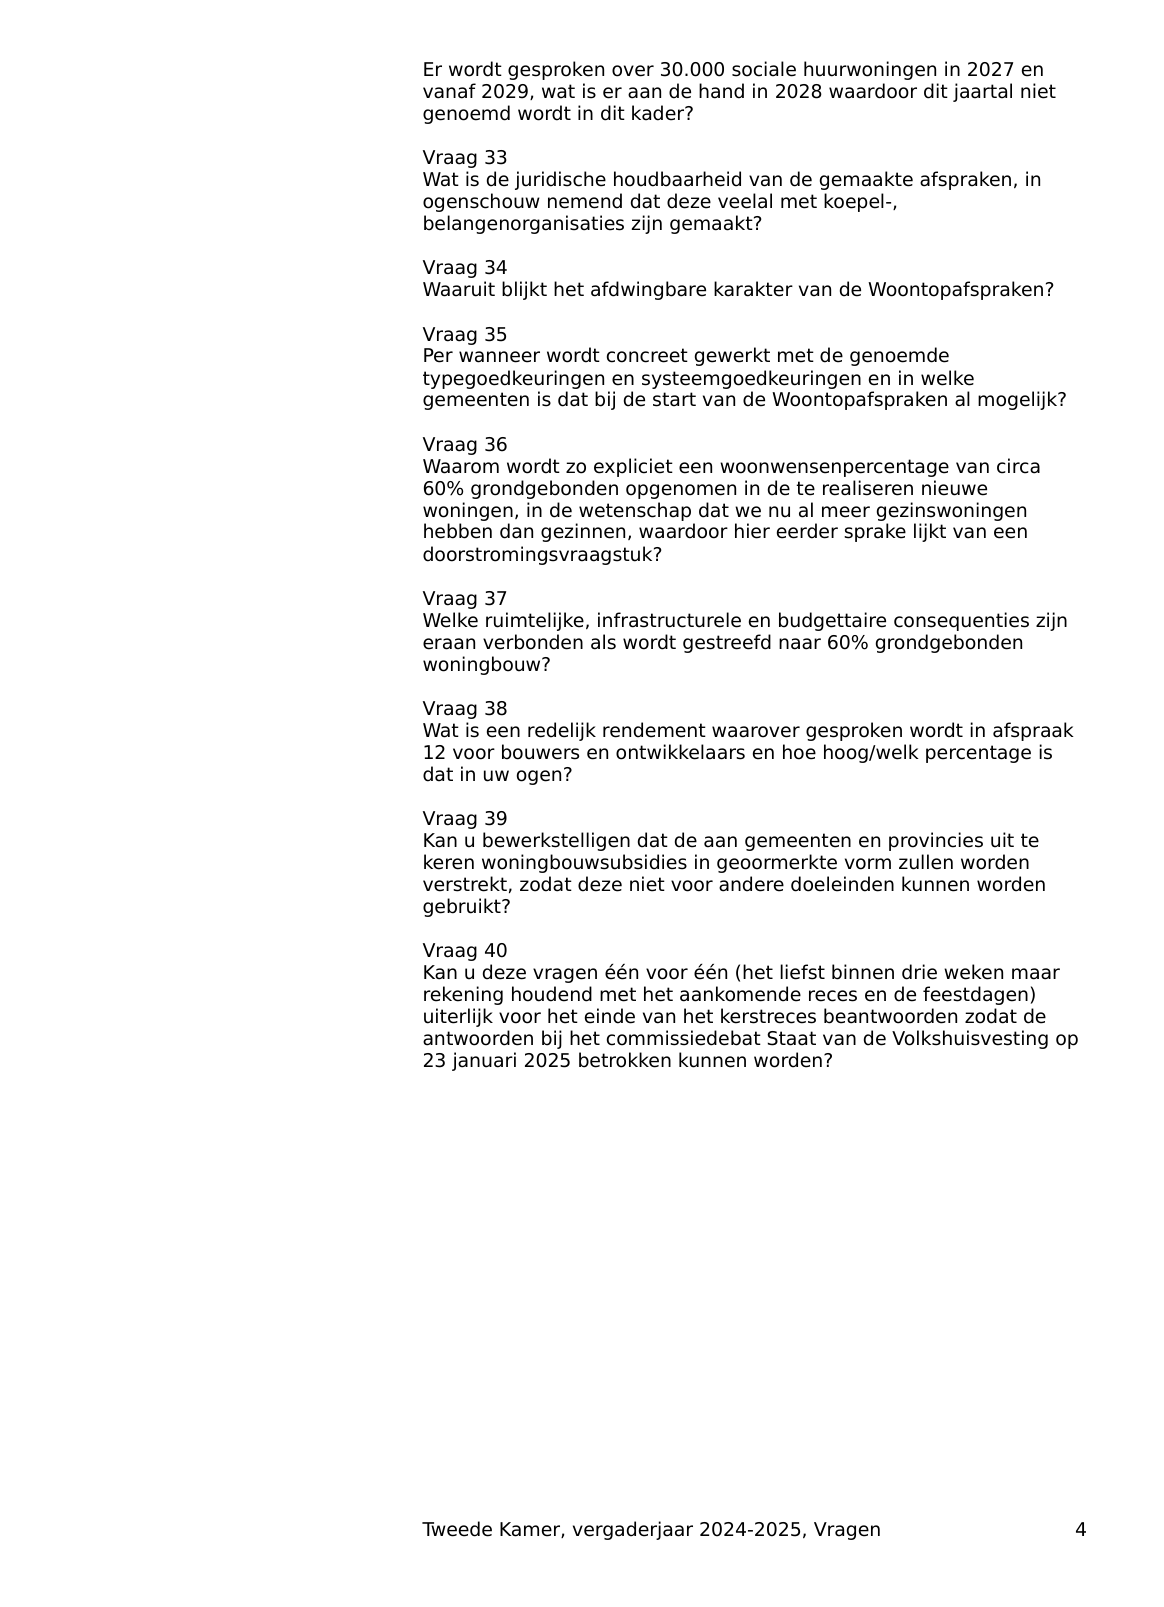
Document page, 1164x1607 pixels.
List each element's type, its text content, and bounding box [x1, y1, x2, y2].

text Kan u bewerkstelligen dat de aan gemeenten en provincies uit te keren woningbouwsubsidies in geoormerkte vorm zullen worden verstrekt, zodat deze niet voor andere doeleinden kunnen worden gebruikt? [422, 830, 1087, 918]
text Wat is een redelijk rendement waarover gesproken wordt in afspraak 12 voor bouwers en ontwikkelaars en hoe hoog/welk percentage is dat in uw ogen? [422, 720, 1087, 786]
text Vraag 38 [422, 698, 1087, 720]
text Wat is de juridische houdbaarheid van de gemaakte afspraken, in ogenschouw nemend dat deze veelal met koepel-, belangenorganisaties zijn gemaakt? [422, 169, 1087, 235]
text Vraag 35 [422, 323, 1087, 345]
text Vraag 39 [422, 808, 1087, 830]
text Vraag 37 [422, 588, 1087, 609]
text Vraag 34 [422, 257, 1087, 279]
text Waaruit blijkt het afdwingbare karakter van de Woontopafspraken? [422, 279, 1087, 301]
text Per wanneer wordt concreet gewerkt met de genoemde typegoedkeuringen en systeemgoedkeuringen en in welke gemeenten is dat bij de start van de Woontopafspraken al mogelijk? [422, 345, 1087, 411]
text Welke ruimtelijke, infrastructurele en budgettaire consequenties zijn eraan verbonden als wordt gestreefd naar 60% grondgebonden woningbouw? [422, 609, 1087, 676]
text Er wordt gesproken over 30.000 sociale huurwoningen in 2027 en vanaf 2029, wat is er aan de hand in 2028 waardoor dit jaartal niet genoemd wordt in dit kader? [422, 59, 1087, 125]
text Vraag 33 [422, 147, 1087, 169]
text Kan u deze vragen één voor één (het liefst binnen drie weken maar rekening houdend met het aankomende reces en de feestdagen) uiterlijk voor het einde van het kerstreces beantwoorden zodat de antwoorden bij het commissiedebat Staat van de Volkshuisvesting op 23 januari 2025 betrokken kunnen worden? [422, 962, 1087, 1072]
text Vraag 36 [422, 433, 1087, 456]
text Vraag 40 [422, 940, 1087, 962]
text Waarom wordt zo expliciet een woonwensenpercentage van circa 60% grondgebonden opgenomen in de te realiseren nieuwe woningen, in de wetenschap dat we nu al meer gezinswoningen hebben dan gezinnen, waardoor hier eerder sprake lijkt van een doorstromingsvraagstuk? [422, 456, 1087, 565]
